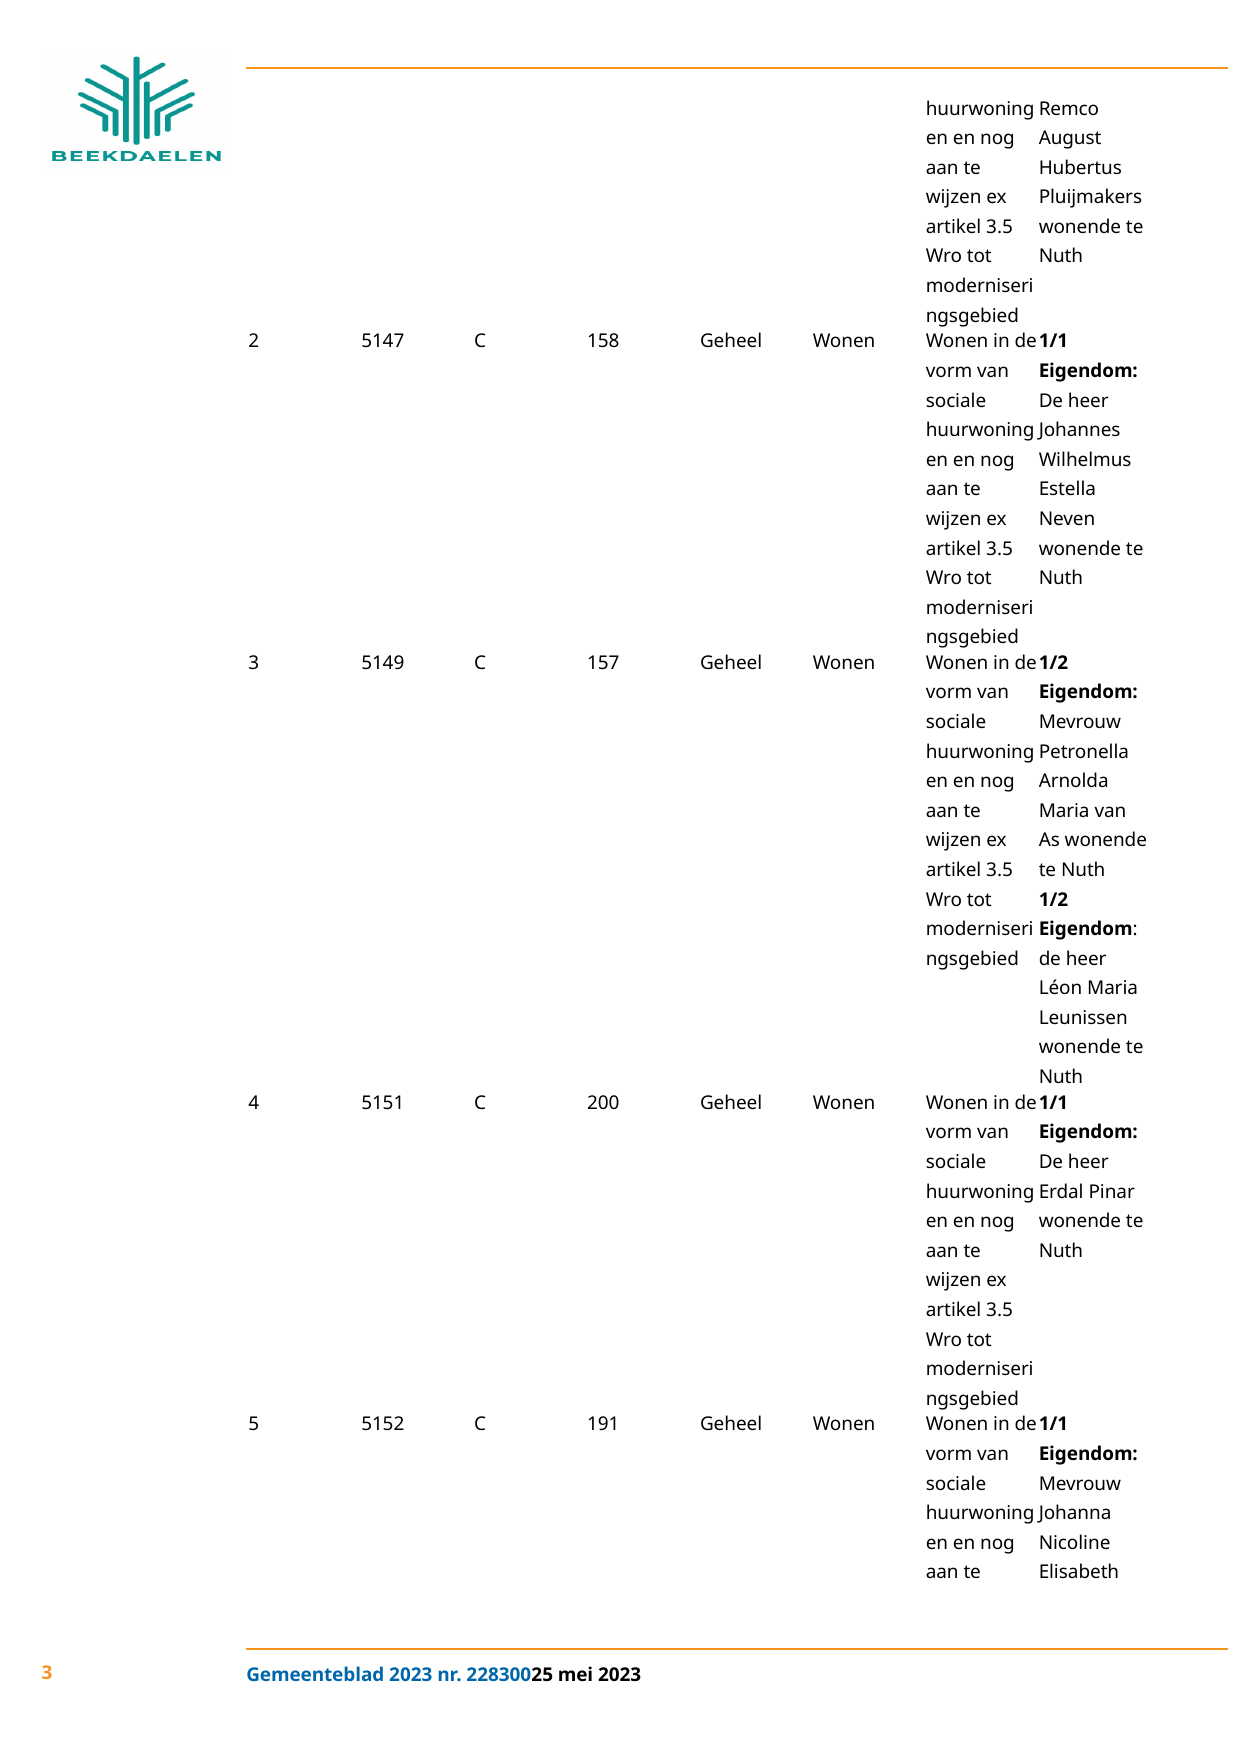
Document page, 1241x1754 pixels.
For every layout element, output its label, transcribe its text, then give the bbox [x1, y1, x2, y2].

table_cell C [474, 1411, 587, 1584]
table_cell 158 [587, 328, 700, 649]
table_cell [587, 95, 700, 328]
table_cell C [474, 649, 587, 1089]
table_cell 191 [587, 1411, 700, 1584]
table_cell 1/1 Eigendom: Mevrouw Johanna Nicoline Elisabeth [1039, 1411, 1152, 1584]
table_cell Wonen in de vorm van sociale huurwoningen en nog aan te wijzen ex artikel 3.5 Wro tot moderniseringsgebied [926, 328, 1038, 649]
table_cell Wonen in de vorm van sociale huurwoningen en nog aan te wijzen ex artikel 3.5 Wro tot moderniseringsgebied [926, 649, 1038, 1089]
table_cell Geheel [700, 1411, 813, 1584]
table_cell Geheel [700, 1089, 813, 1411]
table_cell Wonen [813, 649, 926, 1089]
table_cell 3 [248, 649, 361, 1089]
picture [41, 47, 231, 172]
table_cell 5149 [361, 649, 474, 1089]
table_cell Wonen [813, 1089, 926, 1411]
table_cell [248, 95, 361, 328]
table_cell Wonen in de vorm van sociale huurwoningen en nog aan te wijzen ex artikel 3.5 Wro tot moderniseringsgebied [926, 1089, 1038, 1411]
table_cell [813, 95, 926, 328]
table_cell 5147 [361, 328, 474, 649]
table_cell [474, 95, 587, 328]
table_cell Wonen [813, 1411, 926, 1584]
table_cell Geheel [700, 328, 813, 649]
table_cell 1/2 Eigendom: Mevrouw Petronella Arnolda Maria van As wonende te Nuth 1/2 Eigendom: de heer Léon Maria Leunissen wonende te Nuth [1039, 649, 1152, 1089]
table_cell Remco August Hubertus Pluijmakers wonende te Nuth [1039, 95, 1152, 328]
table_cell C [474, 328, 587, 649]
table_cell 2 [248, 328, 361, 649]
table_cell 1/1 Eigendom: De heer Erdal Pinar wonende te Nuth [1039, 1089, 1152, 1411]
table_cell huurwoningen en nog aan te wijzen ex artikel 3.5 Wro tot moderniseringsgebied [926, 95, 1038, 328]
table_cell Wonen in de vorm van sociale huurwoningen en nog aan te [926, 1411, 1038, 1584]
table_cell 4 [248, 1089, 361, 1411]
table_cell Wonen [813, 328, 926, 649]
table_cell 1/1 Eigendom: De heer Johannes Wilhelmus Estella Neven wonende te Nuth [1039, 328, 1152, 649]
table_cell 5 [248, 1411, 361, 1584]
table_cell 157 [587, 649, 700, 1089]
table_cell 5152 [361, 1411, 474, 1584]
table_cell 5151 [361, 1089, 474, 1411]
table_cell C [474, 1089, 587, 1411]
table_cell [700, 95, 813, 328]
table_cell [361, 95, 474, 328]
table_cell Geheel [700, 649, 813, 1089]
table_cell 200 [587, 1089, 700, 1411]
